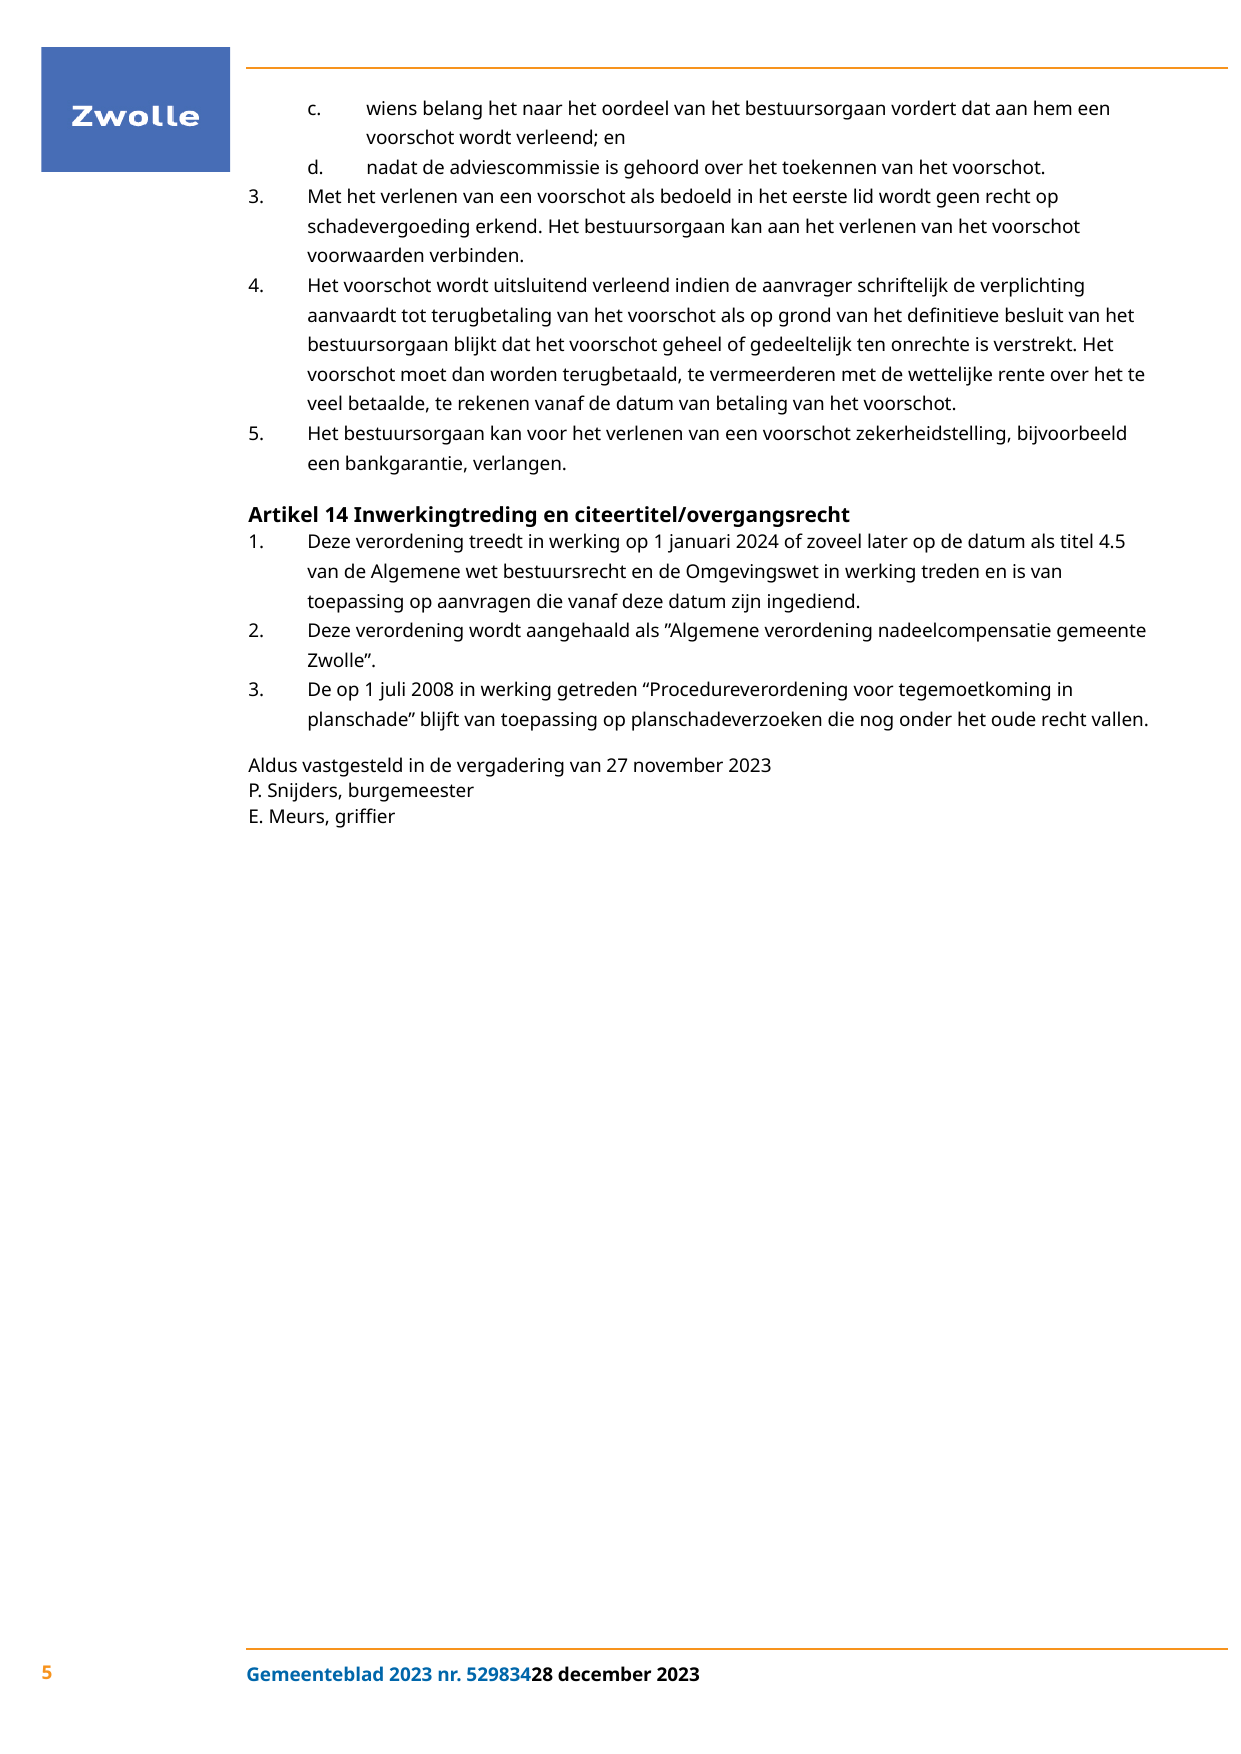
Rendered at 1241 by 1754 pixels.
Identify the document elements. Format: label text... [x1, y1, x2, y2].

text Aldus vastgesteld in de vergadering van 27 november 2023 [248, 752, 1152, 777]
list De op 1 juli 2008 in werking getreden “Procedureverordening voor tegemoetkoming in planschade” blijft van toepassing op planschadeverzoeken die nog onder het oude recht vallen. [248, 677, 1152, 732]
list Deze verordening treedt in werking op 1 januari 2024 of zoveel later op de datum als titel 4.5 van de Algemene wet bestuursrecht en de Omgevingswet in werking treden en is van toepassing op aanvragen die vanaf deze datum zijn ingediend. [248, 529, 1152, 613]
list nadat de adviescommissie is gehoord over het toekennen van het voorschot. [307, 154, 1152, 180]
text P. Snijders, burgemeester [248, 777, 1152, 803]
list Het bestuursorgaan kan voor het verlenen van een voorschot zekerheidstelling, bijvoorbeeld een bankgarantie, verlangen. [248, 420, 1152, 476]
list Het voorschot wordt uitsluitend verleend indien de aanvrager schriftelijk de verplichting aanvaardt tot terugbetaling van het voorschot als op grond van het definitieve besluit van het bestuursorgaan blijkt dat het voorschot geheel of gedeeltelijk ten onrechte is verstrekt. Het voorschot moet dan worden terugbetaald, te vermeerderen met de wettelijke rente over het te veel betaalde, te rekenen vanaf de datum van betaling van het voorschot. [248, 272, 1152, 416]
list Met het verlenen van een voorschot als bedoeld in het eerste lid wordt geen recht op schadevergoeding erkend. Het bestuursorgaan kan aan het verlenen van het voorschot voorwaarden verbinden. [248, 183, 1152, 268]
list Deze verordening wordt aangehaald als ”Algemene verordening nadeelcompensatie gemeente Zwolle”. [248, 617, 1152, 673]
list wiens belang het naar het oordeel van het bestuursorgaan vordert dat aan hem een voorschot wordt verleend; en [307, 95, 1152, 150]
text Artikel 14 Inwerkingtreding en citeertitel/overgangsrecht [248, 500, 1152, 529]
text E. Meurs, griffier [248, 803, 1152, 829]
picture [41, 47, 231, 172]
